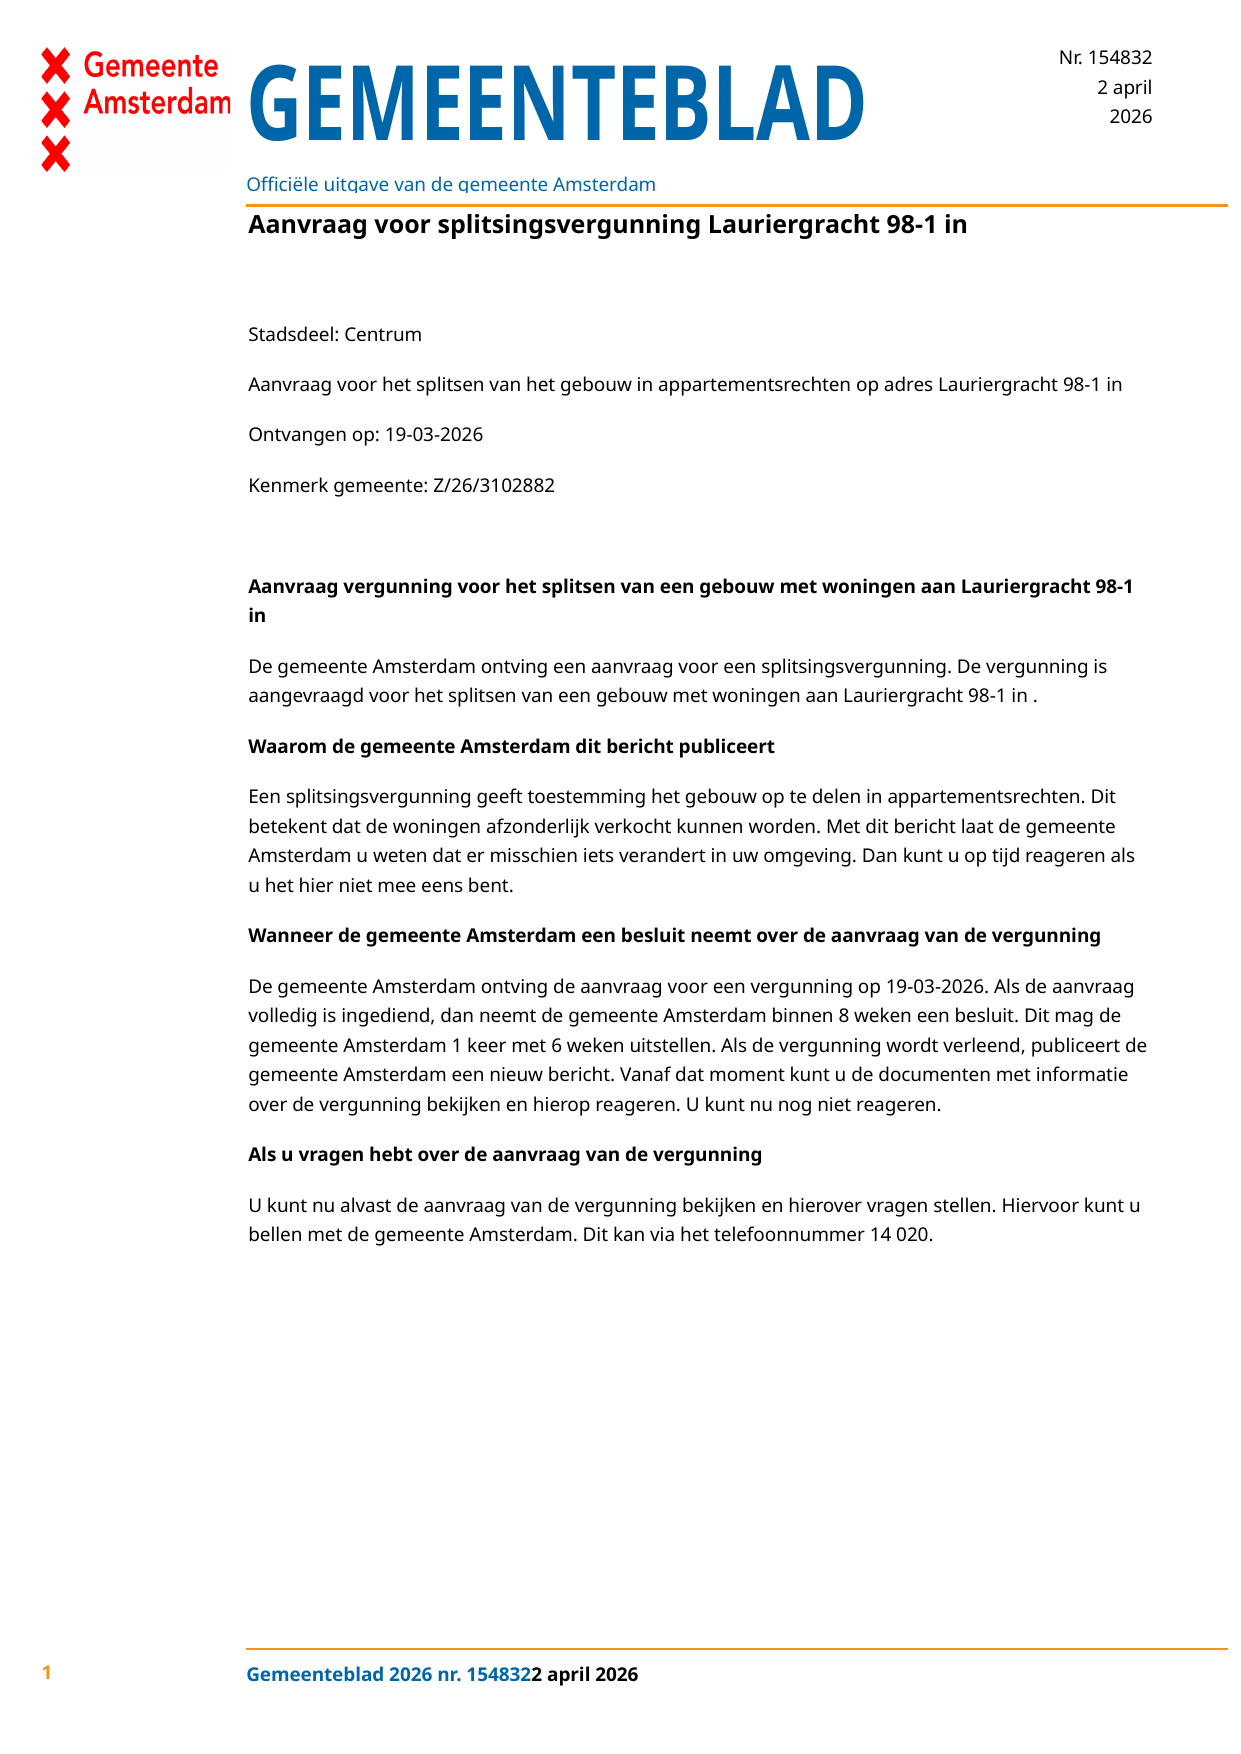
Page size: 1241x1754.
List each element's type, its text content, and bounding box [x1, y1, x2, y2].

text Kenmerk gemeente: Z/26/3102882 [248, 472, 1152, 498]
text Aanvraag vergunning voor het splitsen van een gebouw met woningen aan Lauriergracht 98-1 in [248, 573, 1152, 628]
text Een splitsingsvergunning geeft toestemming het gebouw op te delen in appartementsrechten. Dit betekent dat de woningen afzonderlijk verkocht kunnen worden. Met dit bericht laat de gemeente Amsterdam u weten dat er misschien iets verandert in uw omgeving. Dan kunt u op tijd reageren als u het hier niet mee eens bent. [248, 783, 1152, 898]
text De gemeente Amsterdam ontving een aanvraag voor een splitsingsvergunning. De vergunning is aangevraagd voor het splitsen van een gebouw met woningen aan Lauriergracht 98-1 in . [248, 653, 1152, 708]
text Stadsdeel: Centrum [248, 321, 1152, 346]
text Aanvraag voor splitsingsvergunning Lauriergracht 98-1 in [248, 207, 1152, 241]
text U kunt nu alvast de aanvraag van de vergunning bekijken en hierover vragen stellen. Hiervoor kunt u bellen met de gemeente Amsterdam. Dit kan via het telefoonnummer 14 020. [248, 1192, 1152, 1247]
text Aanvraag voor het splitsen van het gebouw in appartementsrechten op adres Lauriergracht 98-1 in [248, 371, 1152, 397]
text Ontvangen op: 19-03-2026 [248, 422, 1152, 447]
text De gemeente Amsterdam ontving de aanvraag voor een vergunning op 19-03-2026. Als de aanvraag volledig is ingediend, dan neemt de gemeente Amsterdam binnen 8 weken een besluit. Dit mag de gemeente Amsterdam 1 keer met 6 weken uitstellen. Als de vergunning wordt verleend, publiceert de gemeente Amsterdam een nieuw bericht. Vanaf dat moment kunt u de documenten met informatie over de vergunning bekijken en hierop reageren. U kunt nu nog niet reageren. [248, 973, 1152, 1117]
picture [41, 47, 231, 172]
text Wanneer de gemeente Amsterdam een besluit neemt over de aanvraag van de vergunning [248, 922, 1152, 948]
text Als u vragen hebt over de aanvraag van de vergunning [248, 1142, 1152, 1167]
text Waarom de gemeente Amsterdam dit bericht publiceert [248, 733, 1152, 758]
